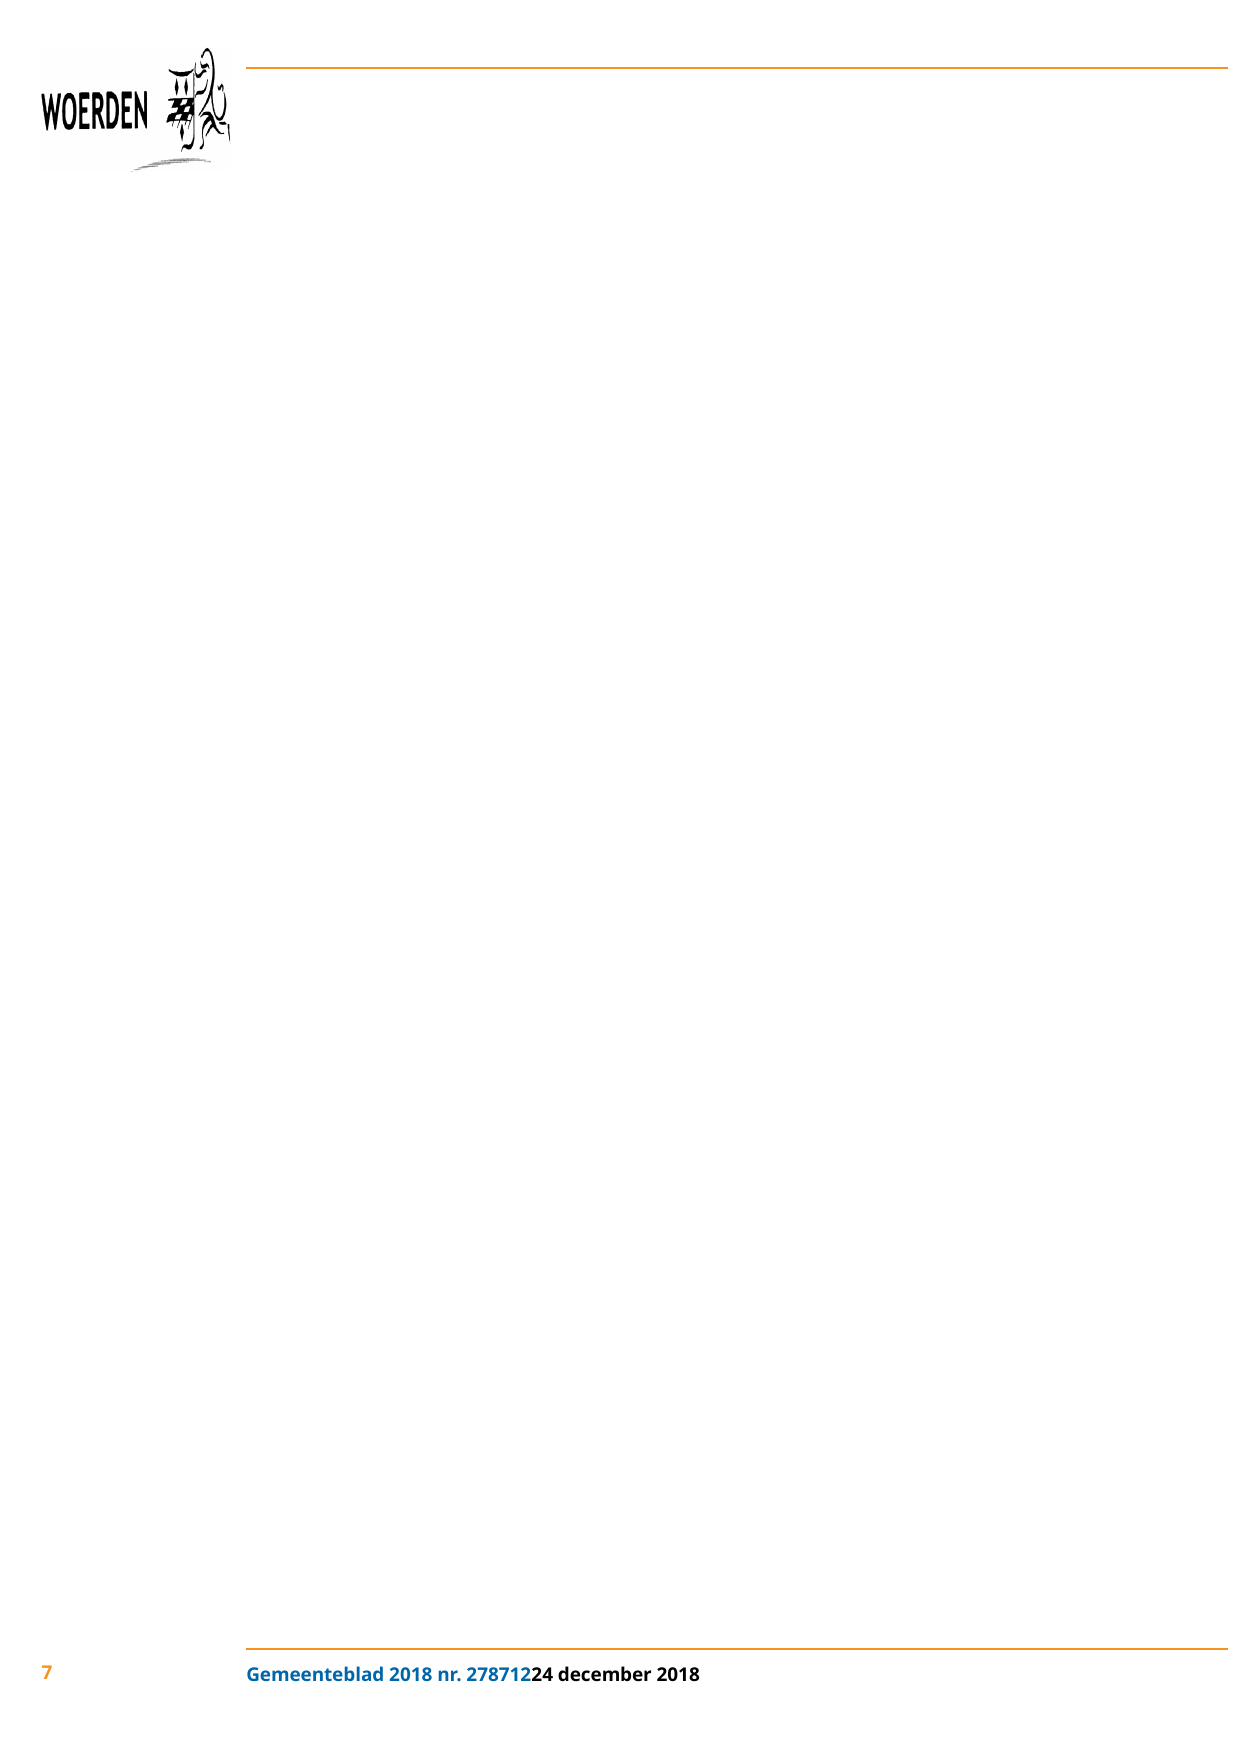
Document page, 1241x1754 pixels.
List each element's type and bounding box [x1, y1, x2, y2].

picture [41, 47, 231, 172]
